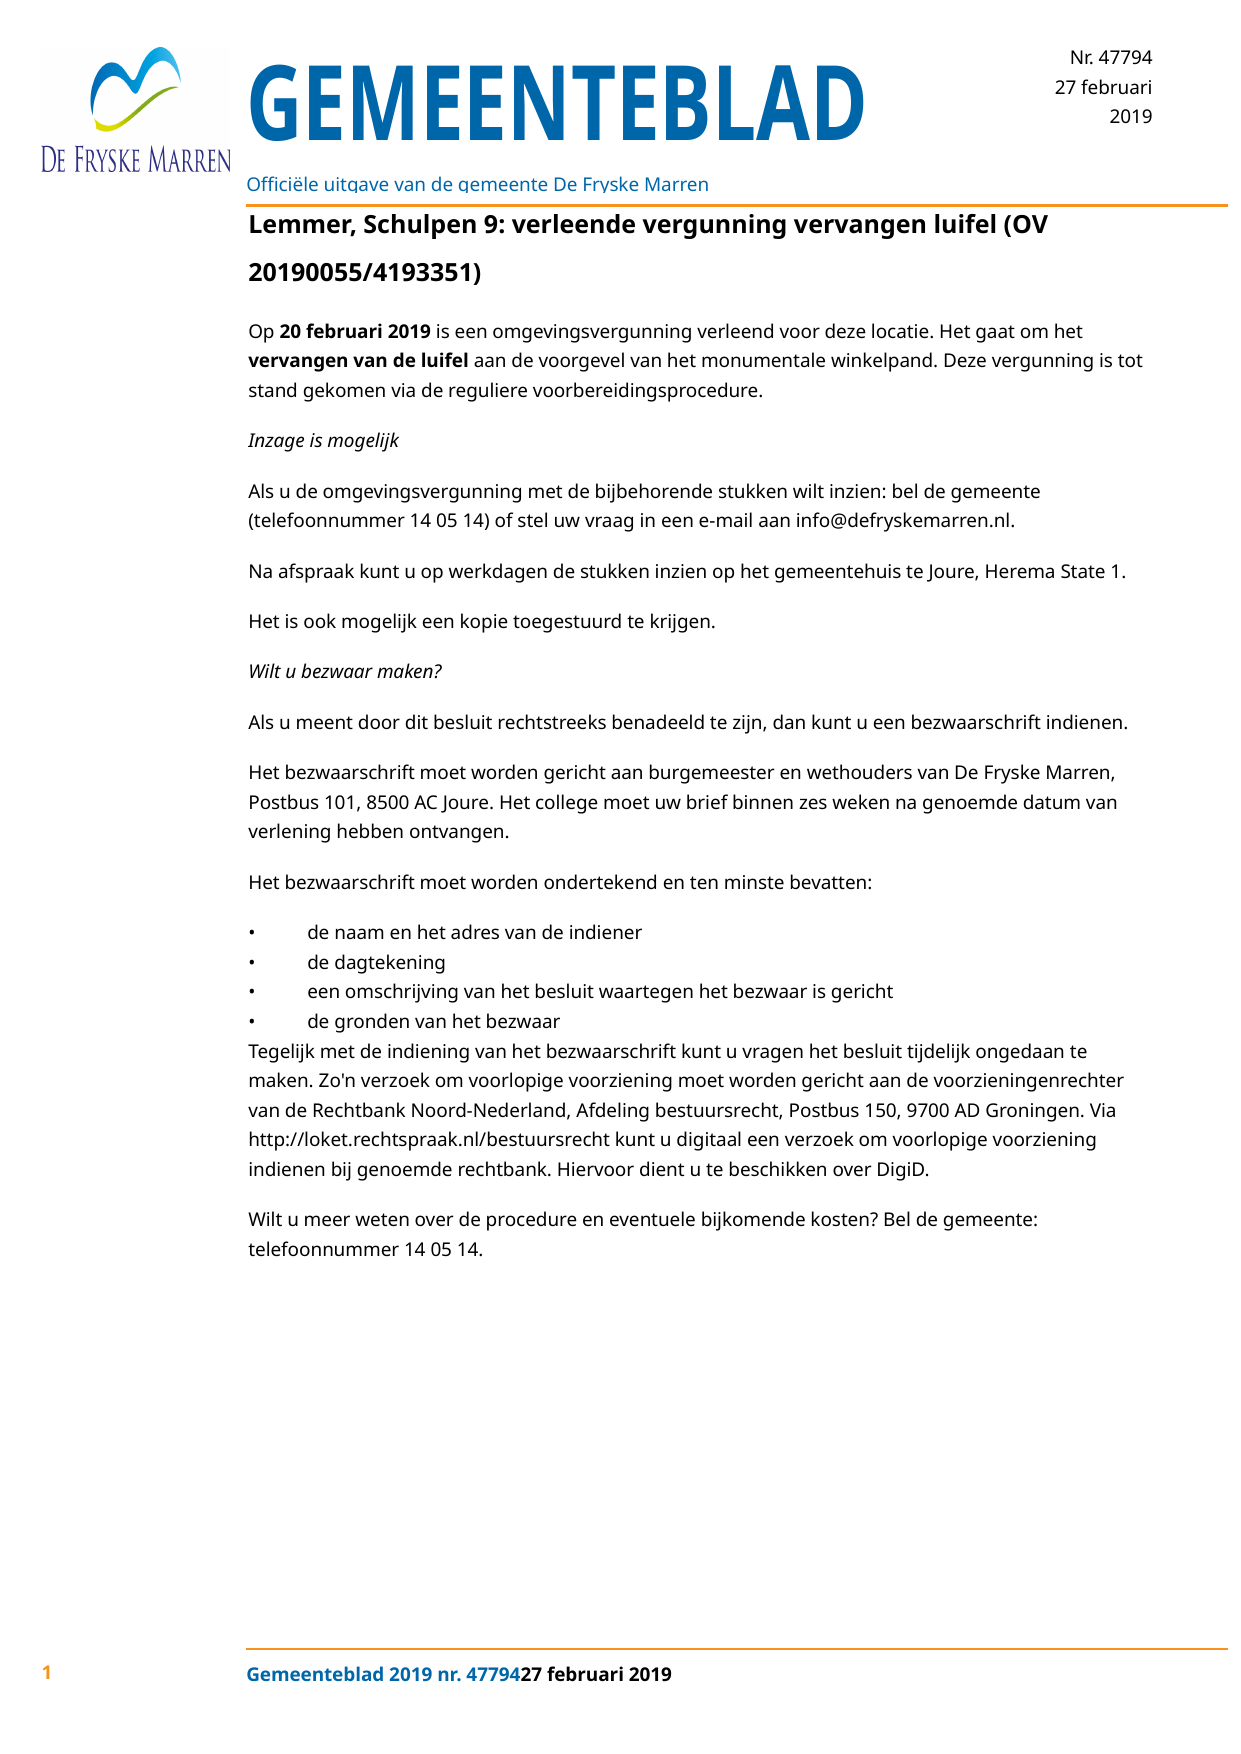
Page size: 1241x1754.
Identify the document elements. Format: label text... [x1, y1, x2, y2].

text Het bezwaarschrift moet worden ondertekend en ten minste bevatten: [248, 869, 1152, 895]
text Het is ook mogelijk een kopie toegestuurd te krijgen. [248, 608, 1152, 634]
text Als u meent door dit besluit rechtstreeks benadeeld te zijn, dan kunt u een bezwaarschrift indienen. [248, 709, 1152, 735]
text Inzage is mogelijk [248, 427, 1152, 453]
text Tegelijk met de indiening van het bezwaarschrift kunt u vragen het besluit tijdelijk ongedaan te maken. Zo'n verzoek om voorlopige voorziening moet worden gericht aan de voorzieningenrechter van de Rechtbank Noord-Nederland, Afdeling bestuursrecht, Postbus 150, 9700 AD Groningen. Via http://loket.rechtspraak.nl/bestuursrecht kunt u digitaal een verzoek om voorlopige voorziening indienen bij genoemde rechtbank. Hiervoor dient u te beschikken over DigiD. [248, 1038, 1152, 1182]
text Na afspraak kunt u op werkdagen de stukken inzien op het gemeentehuis te Joure, Herema State 1. [248, 558, 1152, 584]
text Op 20 februari 2019 is een omgevingsvergunning verleend voor deze locatie. Het gaat om het vervangen van de luifel aan de voorgevel van het monumentale winkelpand. Deze vergunning is tot stand gekomen via de reguliere voorbereidingsprocedure. [248, 318, 1152, 403]
text Lemmer, Schulpen 9: verleende vergunning vervangen luifel (OV 20190055/4193351) [248, 207, 1152, 288]
list een omschrijving van het besluit waartegen het bezwaar is gericht [248, 979, 1152, 1004]
list de naam en het adres van de indiener [248, 919, 1152, 945]
picture [41, 47, 231, 172]
text Wilt u meer weten over de procedure en eventuele bijkomende kosten? Bel de gemeente: telefoonnummer 14 05 14. [248, 1207, 1152, 1262]
text Het bezwaarschrift moet worden gericht aan burgemeester en wethouders van De Fryske Marren, Postbus 101, 8500 AC Joure. Het college moet uw brief binnen zes weken na genoemde datum van verlening hebben ontvangen. [248, 759, 1152, 844]
list de gronden van het bezwaar [248, 1008, 1152, 1034]
list de dagtekening [248, 949, 1152, 975]
text Als u de omgevingsvergunning met de bijbehorende stukken wilt inzien: bel de gemeente (telefoonnummer 14 05 14) of stel uw vraag in een e-mail aan info@defryskemarren.nl. [248, 478, 1152, 533]
text Wilt u bezwaar maken? [248, 659, 1152, 684]
